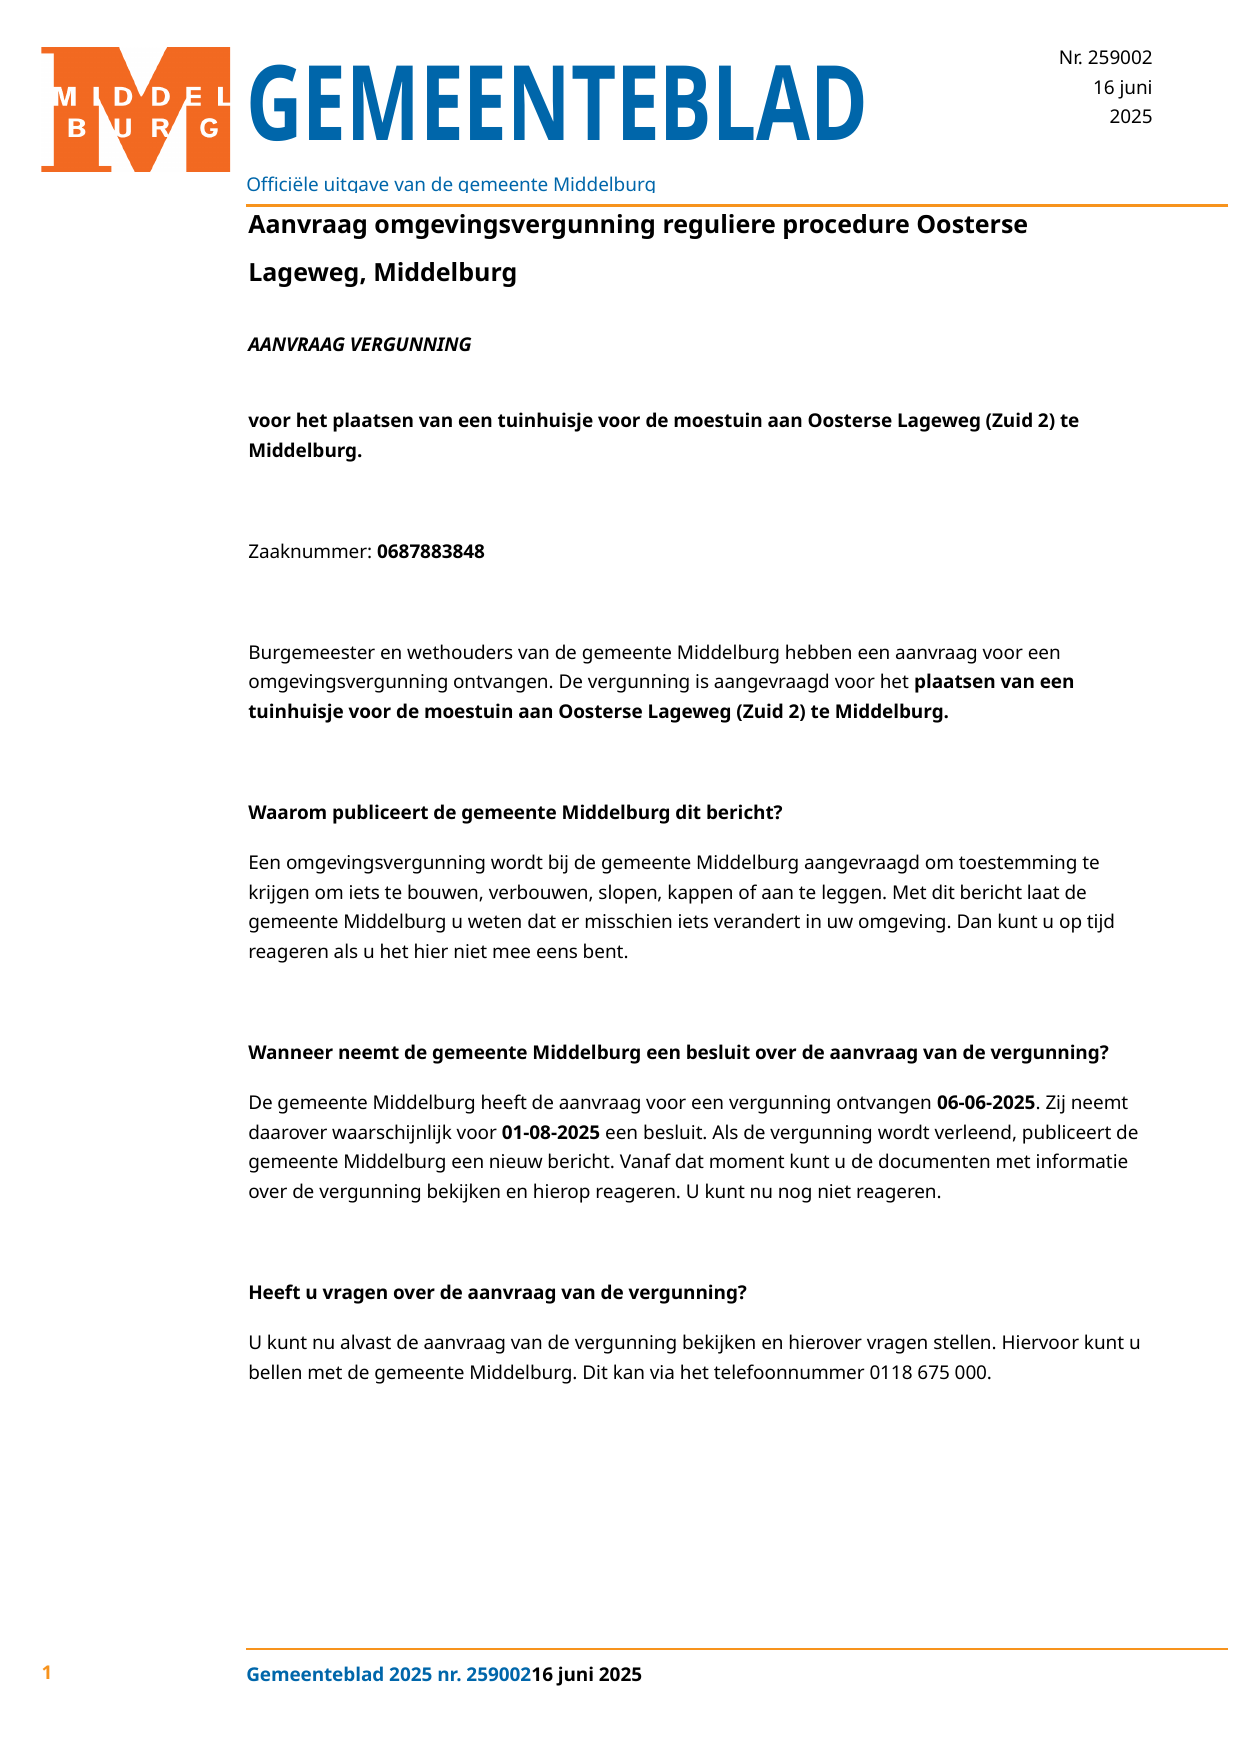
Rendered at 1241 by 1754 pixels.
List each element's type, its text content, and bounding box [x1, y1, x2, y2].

text Wanneer neemt de gemeente Middelburg een besluit over de aanvraag van de vergunning? [248, 1039, 1152, 1064]
text Waarom publiceert de gemeente Middelburg dit bericht? [248, 799, 1152, 824]
text Burgemeester en wethouders van de gemeente Middelburg hebben een aanvraag voor een omgevingsvergunning ontvangen. De vergunning is aangevraagd voor het plaatsen van een tuinhuisje voor de moestuin aan Oosterse Lageweg (Zuid 2) te Middelburg. [248, 639, 1152, 724]
text Een omgevingsvergunning wordt bij de gemeente Middelburg aangevraagd om toestemming te krijgen om iets te bouwen, verbouwen, slopen, kappen of aan te leggen. Met dit bericht laat de gemeente Middelburg u weten dat er misschien iets verandert in uw omgeving. Dan kunt u op tijd reageren als u het hier niet mee eens bent. [248, 849, 1152, 964]
text Zaaknummer: 0687883848 [248, 538, 1152, 564]
text De gemeente Middelburg heeft de aanvraag voor een vergunning ontvangen 06-06-2025. Zij neemt daarover waarschijnlijk voor 01-08-2025 een besluit. Als de vergunning wordt verleend, publiceert de gemeente Middelburg een nieuw bericht. Vanaf dat moment kunt u de documenten met informatie over de vergunning bekijken en hierop reageren. U kunt nu nog niet reageren. [248, 1089, 1152, 1204]
text U kunt nu alvast de aanvraag van de vergunning bekijken en hierover vragen stellen. Hiervoor kunt u bellen met de gemeente Middelburg. Dit kan via het telefoonnummer 0118 675 000. [248, 1329, 1152, 1384]
text Aanvraag omgevingsvergunning reguliere procedure Oosterse Lageweg, Middelburg [248, 207, 1152, 288]
text Heeft u vragen over de aanvraag van de vergunning? [248, 1279, 1152, 1304]
picture [41, 47, 231, 172]
text voor het plaatsen van een tuinhuisje voor de moestuin aan Oosterse Lageweg (Zuid 2) te Middelburg. [248, 408, 1152, 463]
text AANVRAAG VERGUNNING [248, 331, 1152, 357]
